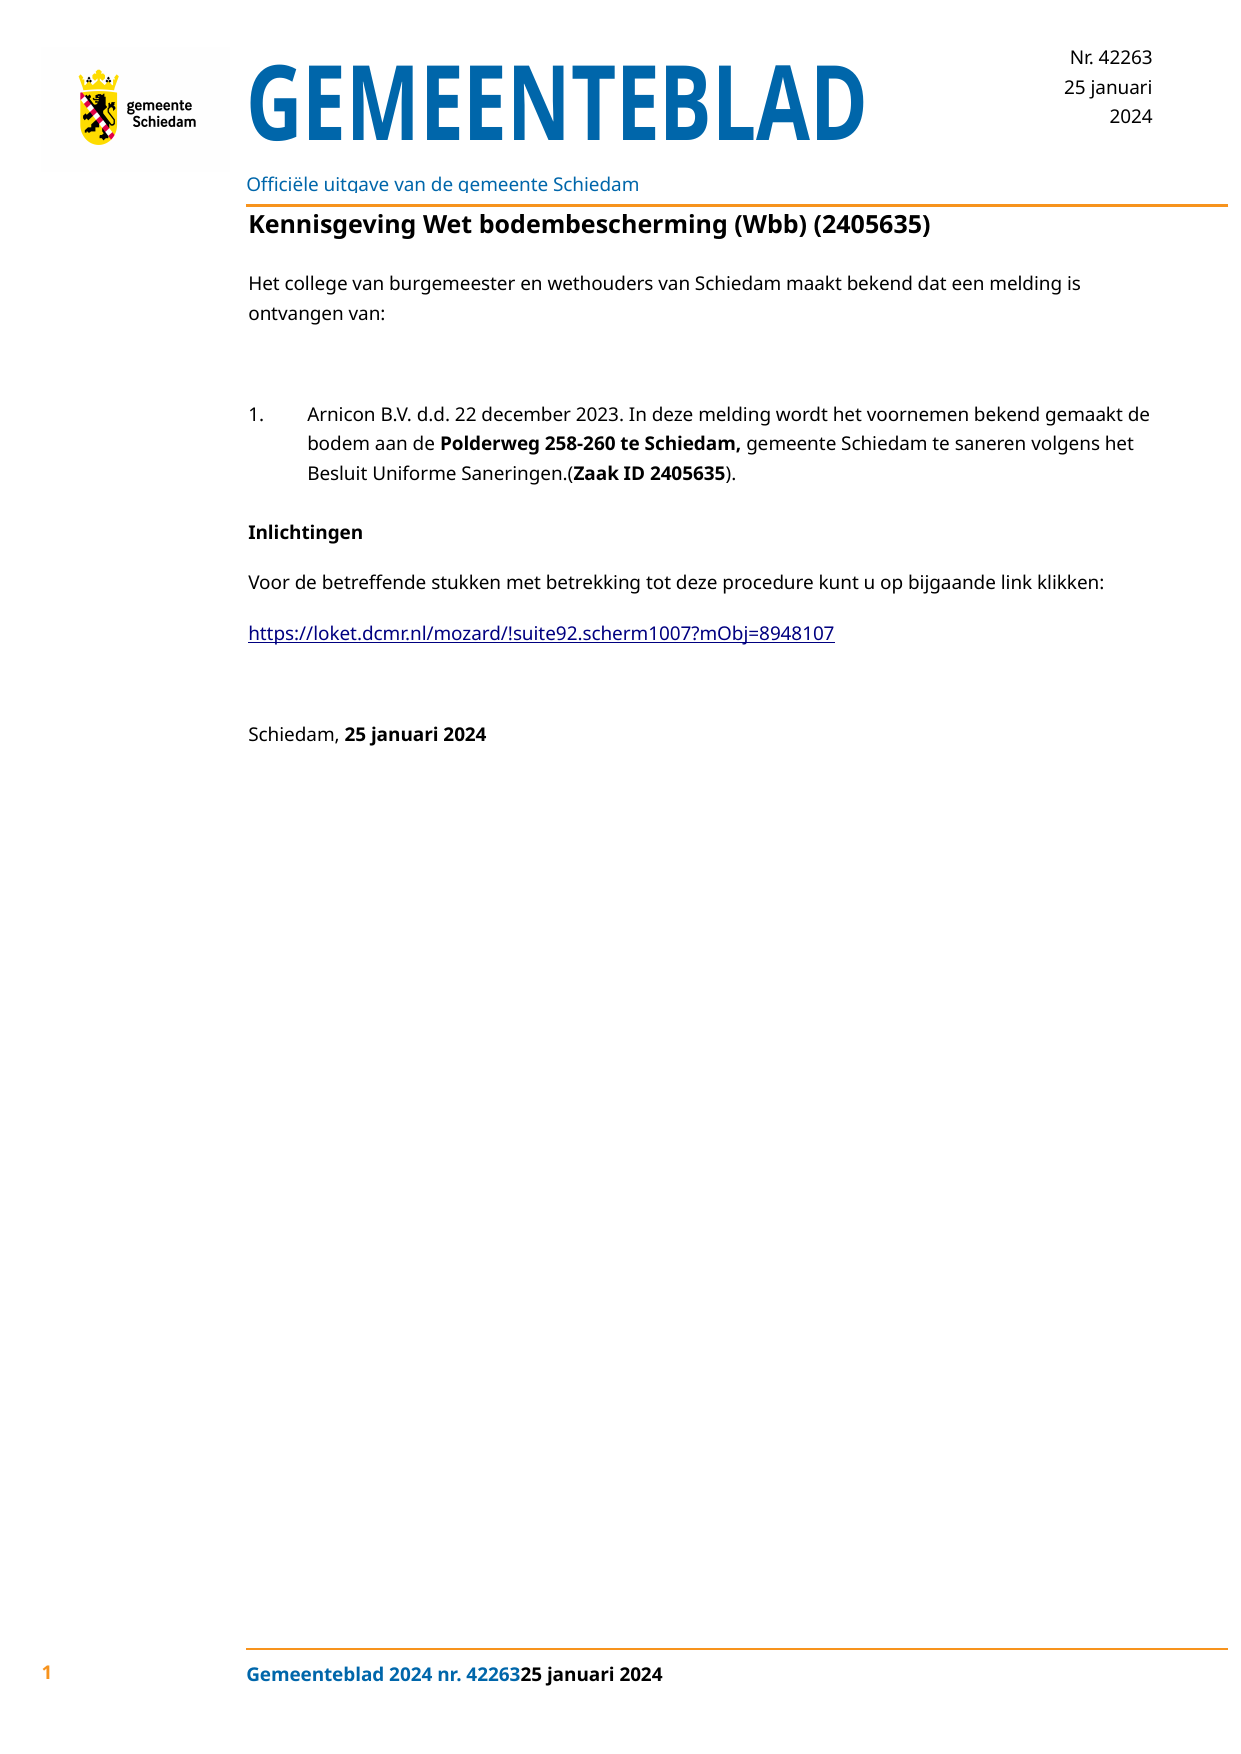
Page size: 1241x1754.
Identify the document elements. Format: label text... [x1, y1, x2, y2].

list Arnicon B.V. d.d. 22 december 2023. In deze melding wordt het voornemen bekend gemaakt de bodem aan de Polderweg 258-260 te Schiedam, gemeente Schiedam te saneren volgens het Besluit Uniforme Saneringen.(Zaak ID 2405635). [248, 401, 1152, 486]
text Kennisgeving Wet bodembescherming (Wbb) (2405635) [248, 207, 1152, 241]
text https://loket.dcmr.nl/mozard/!suite92.scherm1007?mObj=8948107 [248, 620, 1152, 646]
picture [41, 47, 231, 172]
text Voor de betreffende stukken met betrekking tot deze procedure kunt u op bijgaande link klikken: [248, 569, 1152, 595]
text Inlichtingen [248, 519, 1152, 545]
text Schiedam, 25 januari 2024 [248, 721, 1152, 746]
text Het college van burgemeester en wethouders van Schiedam maakt bekend dat een melding is ontvangen van: [248, 270, 1152, 326]
